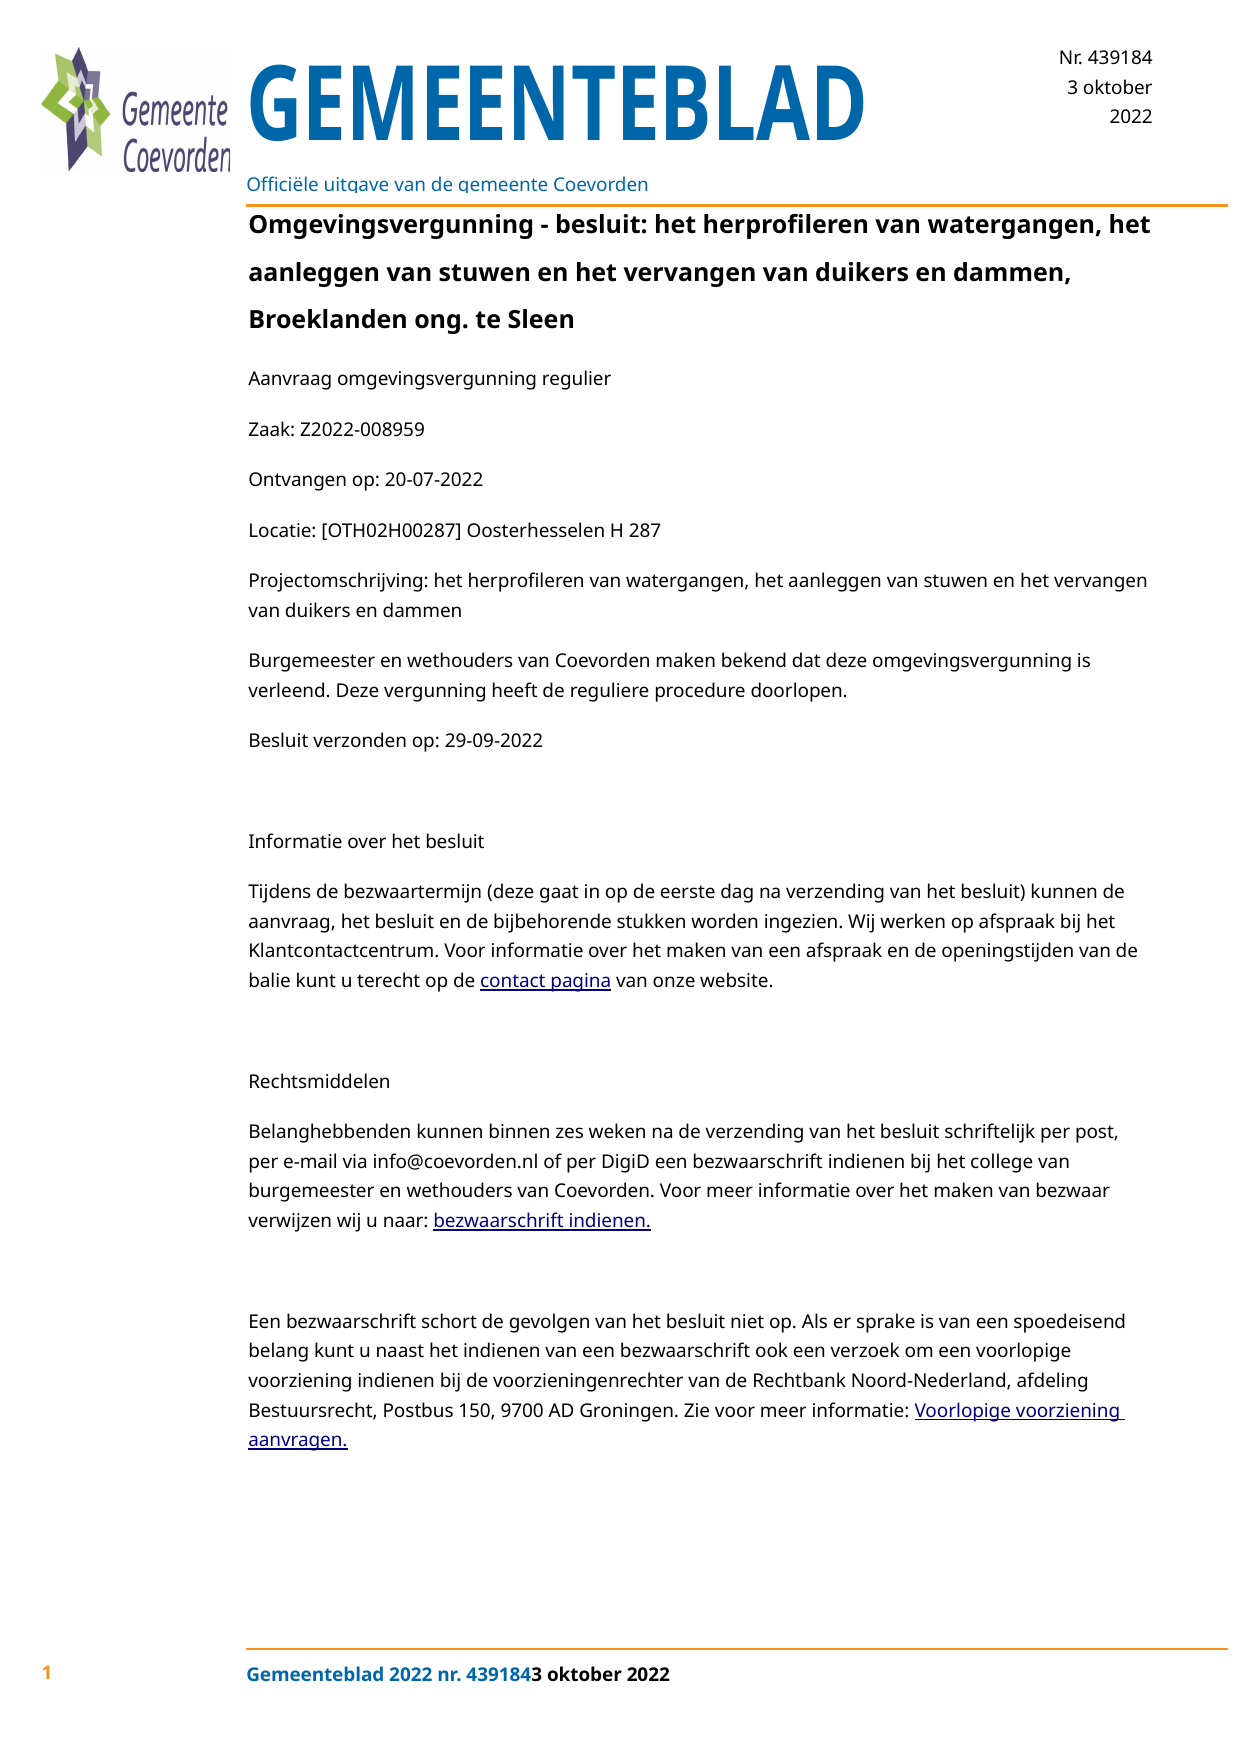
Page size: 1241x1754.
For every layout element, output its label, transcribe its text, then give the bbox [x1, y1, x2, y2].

text Zaak: Z2022-008959 [248, 416, 1152, 442]
text Besluit verzonden op: 29-09-2022 [248, 727, 1152, 753]
picture [41, 47, 231, 172]
text Een bezwaarschrift schort de gevolgen van het besluit niet op. Als er sprake is van een spoedeisend belang kunt u naast het indienen van een bezwaarschrift ook een verzoek om een voorlopige voorziening indienen bij de voorzieningenrechter van de Rechtbank Noord-Nederland, afdeling Bestuursrecht, Postbus 150, 9700 AD Groningen. Zie voor meer informatie: Voorlopige voorziening aanvragen. [248, 1308, 1152, 1452]
text Informatie over het besluit [248, 828, 1152, 854]
text Rechtsmiddelen [248, 1068, 1152, 1094]
text Aanvraag omgevingsvergunning regulier [248, 366, 1152, 391]
text Projectomschrijving: het herprofileren van watergangen, het aanleggen van stuwen en het vervangen van duikers en dammen [248, 567, 1152, 622]
text Omgevingsvergunning - besluit: het herprofileren van watergangen, het aanleggen van stuwen en het vervangen van duikers en dammen, Broeklanden ong. te Sleen [248, 207, 1152, 336]
text Ontvangen op: 20-07-2022 [248, 466, 1152, 492]
text Belanghebbenden kunnen binnen zes weken na de verzending van het besluit schriftelijk per post, per e-mail via info@coevorden.nl of per DigiD een bezwaarschrift indienen bij het college van burgemeester en wethouders van Coevorden. Voor meer informatie over het maken van bezwaar verwijzen wij u naar: bezwaarschrift indienen. [248, 1118, 1152, 1233]
text Locatie: [OTH02H00287] Oosterhesselen H 287 [248, 517, 1152, 542]
text Tijdens de bezwaartermijn (deze gaat in op de eerste dag na verzending van het besluit) kunnen de aanvraag, het besluit en de bijbehorende stukken worden ingezien. Wij werken op afspraak bij het Klantcontactcentrum. Voor informatie over het maken van een afspraak en de openingstijden van de balie kunt u terecht op de contact pagina van onze website. [248, 878, 1152, 993]
text Burgemeester en wethouders van Coevorden maken bekend dat deze omgevingsvergunning is verleend. Deze vergunning heeft de reguliere procedure doorlopen. [248, 647, 1152, 702]
